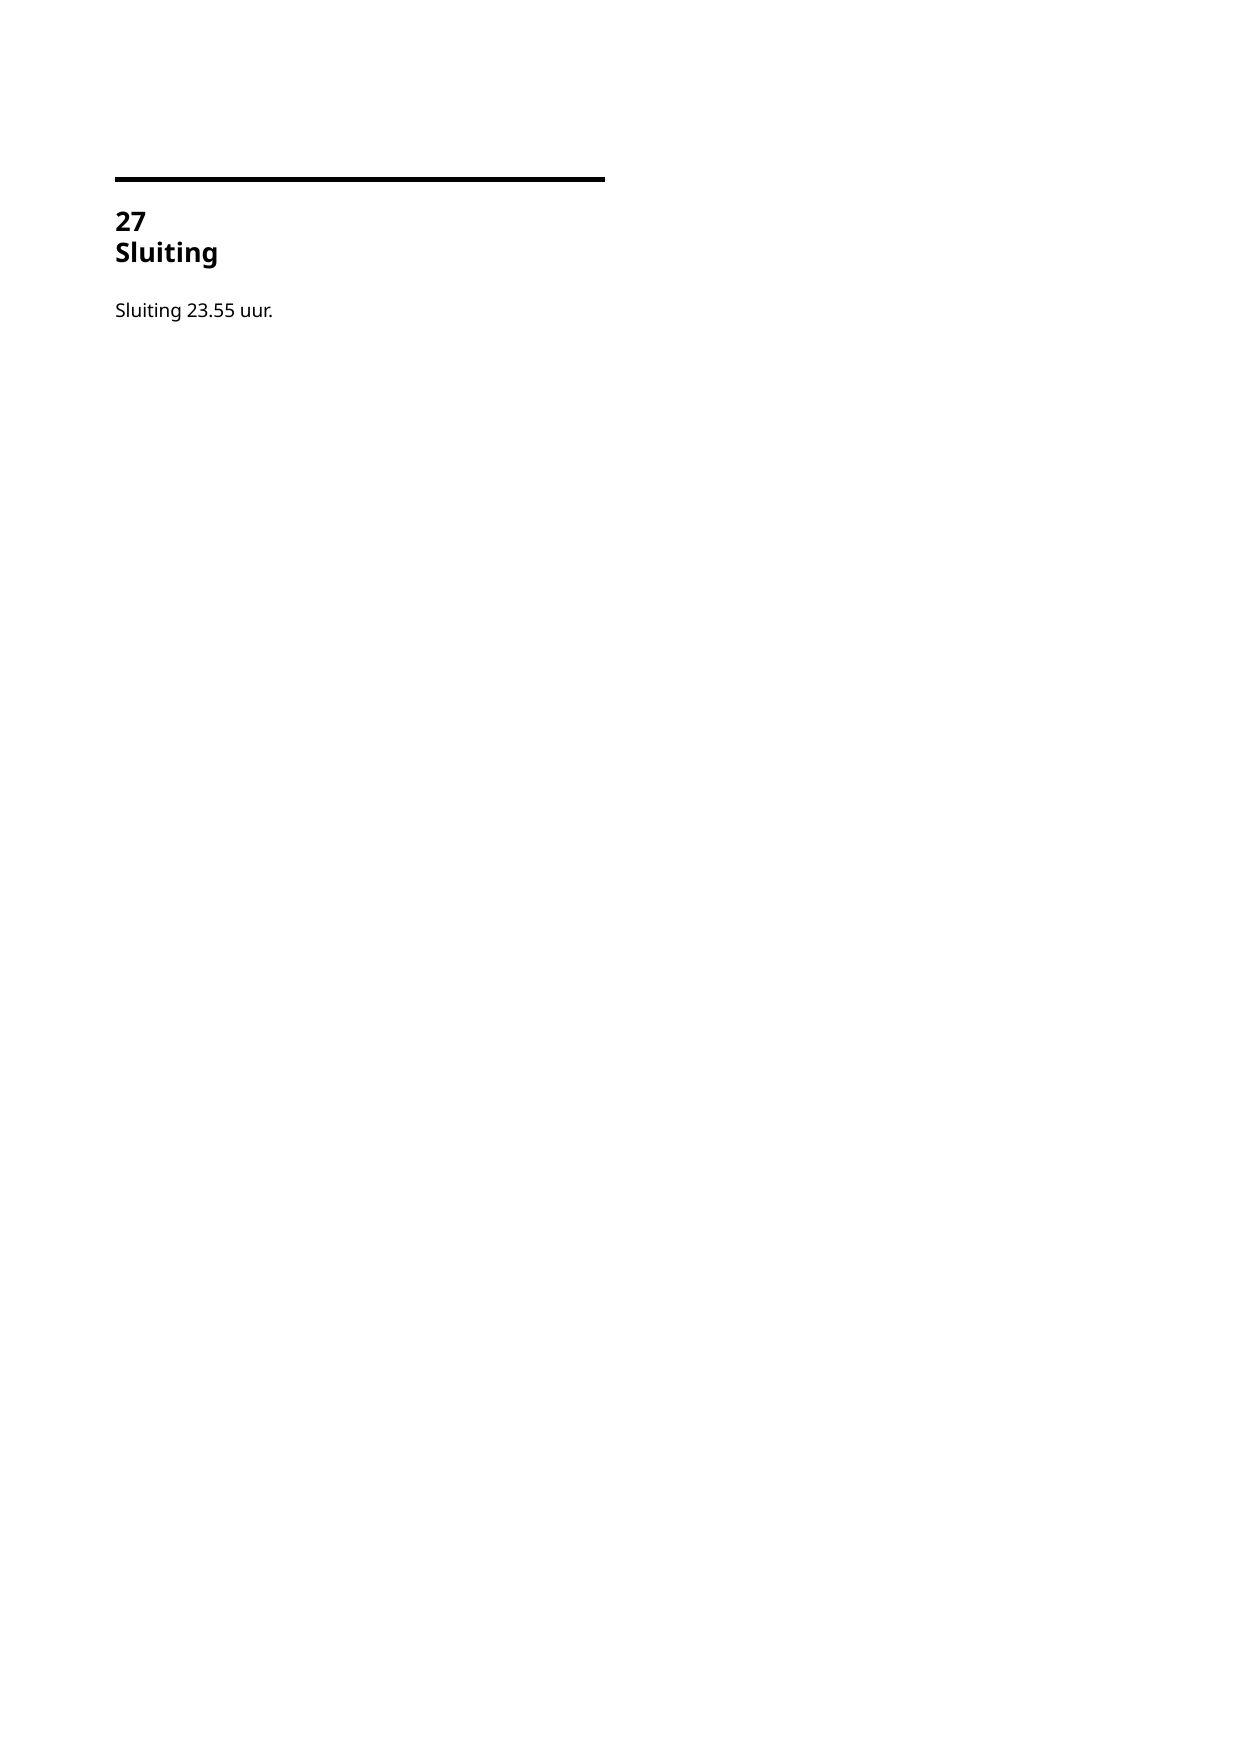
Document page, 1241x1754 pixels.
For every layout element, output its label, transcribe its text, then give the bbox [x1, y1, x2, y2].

text Sluiting 23.55 uur. [115, 302, 605, 322]
text Sluiting [115, 239, 605, 283]
text 27 [115, 203, 605, 239]
